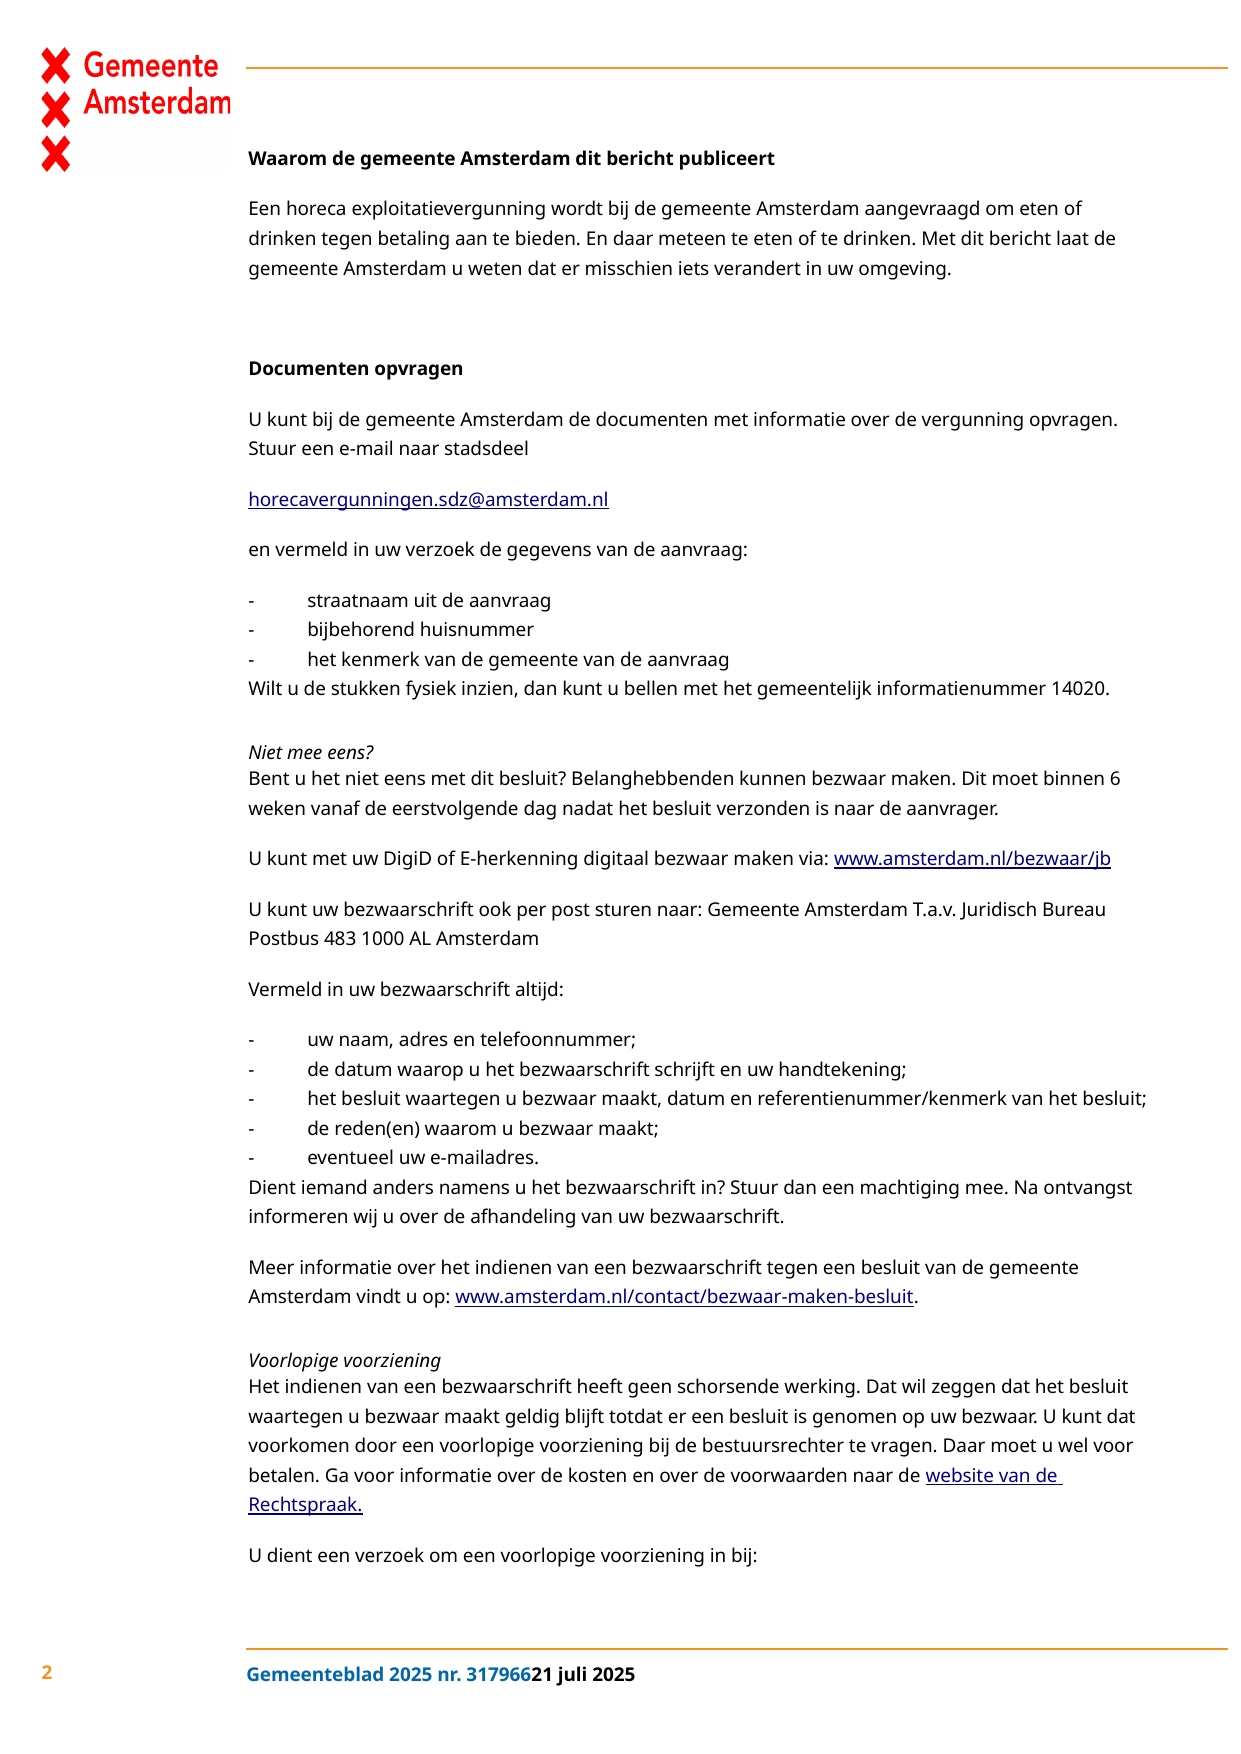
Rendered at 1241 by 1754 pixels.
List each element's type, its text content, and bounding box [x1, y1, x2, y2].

text Wilt u de stukken fysiek inzien, dan kunt u bellen met het gemeentelijk informatienummer 14020. [248, 676, 1152, 701]
text Niet mee eens? [248, 739, 1152, 765]
text U kunt met uw DigiD of E-herkenning digitaal bezwaar maken via: www.amsterdam.nl/bezwaar/jb [248, 845, 1152, 871]
text U dient een verzoek om een voorlopige voorziening in bij: [248, 1542, 1152, 1568]
text U kunt uw bezwaarschrift ook per post sturen naar: Gemeente Amsterdam T.a.v. Juridisch Bureau Postbus 483 1000 AL Amsterdam [248, 896, 1152, 951]
text Dient iemand anders namens u het bezwaarschrift in? Stuur dan een machtiging mee. Na ontvangst informeren wij u over de afhandeling van uw bezwaarschrift. [248, 1174, 1152, 1229]
list bijbehorend huisnummer [248, 616, 1152, 642]
text Voorlopige voorziening [248, 1348, 1152, 1373]
text en vermeld in uw verzoek de gegevens van de aanvraag: [248, 536, 1152, 562]
list de reden(en) waarom u bezwaar maakt; [248, 1115, 1152, 1141]
text Het indienen van een bezwaarschrift heeft geen schorsende werking. Dat wil zeggen dat het besluit waartegen u bezwaar maakt geldig blijft totdat er een besluit is genomen op uw bezwaar. U kunt dat voorkomen door een voorlopige voorziening bij de bestuursrechter te vragen. Daar moet u wel voor betalen. Ga voor informatie over de kosten en over de voorwaarden naar de website van de Rechtspraak. [248, 1373, 1152, 1517]
list uw naam, adres en telefoonnummer; [248, 1026, 1152, 1052]
text Een horeca exploitatievergunning wordt bij de gemeente Amsterdam aangevraagd om eten of drinken tegen betaling aan te bieden. En daar meteen te eten of te drinken. Met dit bericht laat de gemeente Amsterdam u weten dat er misschien iets verandert in uw omgeving. [248, 196, 1152, 281]
text Vermeld in uw bezwaarschrift altijd: [248, 976, 1152, 1001]
picture [41, 47, 231, 172]
list eventueel uw e-mailadres. [248, 1144, 1152, 1170]
list de datum waarop u het bezwaarschrift schrijft en uw handtekening; [248, 1056, 1152, 1081]
text Waarom de gemeente Amsterdam dit bericht publiceert [248, 145, 1152, 171]
list het besluit waartegen u bezwaar maakt, datum en referentienummer/kenmerk van het besluit; [248, 1085, 1152, 1111]
text Documenten opvragen [248, 356, 1152, 381]
text Bent u het niet eens met dit besluit? Belanghebbenden kunnen bezwaar maken. Dit moet binnen 6 weken vanaf de eerstvolgende dag nadat het besluit verzonden is naar de aanvrager. [248, 765, 1152, 821]
text U kunt bij de gemeente Amsterdam de documenten met informatie over de vergunning opvragen. Stuur een e-mail naar stadsdeel [248, 406, 1152, 461]
list straatnaam uit de aanvraag [248, 587, 1152, 613]
text Meer informatie over het indienen van een bezwaarschrift tegen een besluit van de gemeente Amsterdam vindt u op: www.amsterdam.nl/contact/bezwaar-maken-besluit. [248, 1254, 1152, 1309]
list het kenmerk van de gemeente van de aanvraag [248, 646, 1152, 672]
text horecavergunningen.sdz@amsterdam.nl [248, 486, 1152, 512]
